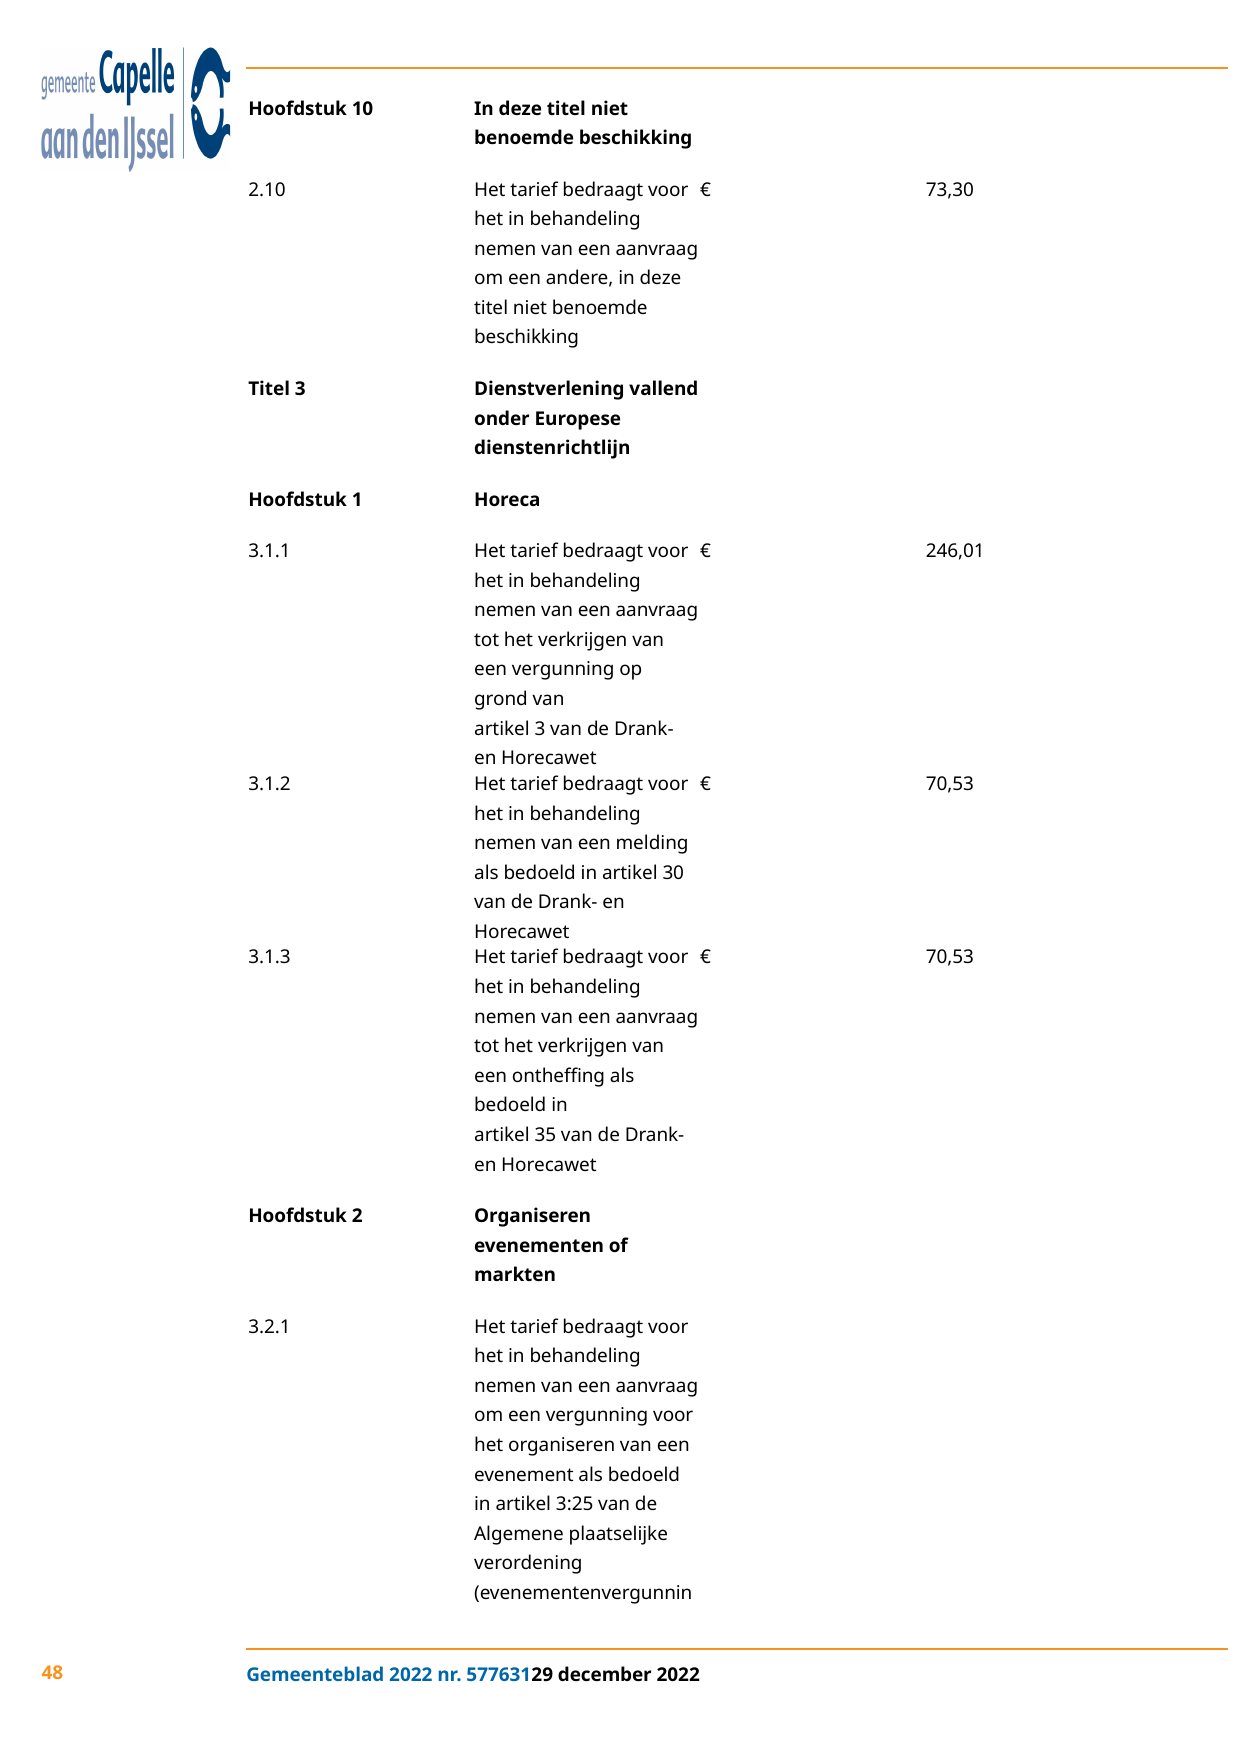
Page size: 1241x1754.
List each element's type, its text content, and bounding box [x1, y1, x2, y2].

table_cell Titel 3 [248, 375, 474, 460]
table_cell [700, 512, 926, 537]
table_cell In deze titel niet benoemde beschikking [474, 95, 700, 150]
table_cell [474, 150, 700, 176]
table_cell [474, 1287, 700, 1313]
table_cell [926, 1202, 1152, 1287]
table_cell 70,53 [926, 770, 1152, 944]
table_cell [700, 350, 926, 375]
table_cell [474, 1177, 700, 1202]
table_cell Dienstverlening vallend onder Europese dienstenrichtlijn [474, 375, 700, 460]
table_cell [700, 1287, 926, 1313]
table_cell € [700, 770, 926, 944]
table_cell [700, 1177, 926, 1202]
table_cell [926, 375, 1152, 460]
table_cell [926, 150, 1152, 176]
table_cell Hoofdstuk 2 [248, 1202, 474, 1287]
table_cell Het tarief bedraagt voor het in behandeling nemen van een aanvraag om een vergunning voor het organiseren van een evenement als bedoeld in artikel 3:25 van de Algemene plaatselijke verordening (evenementenvergunnin [474, 1313, 700, 1605]
table_cell [474, 350, 700, 375]
table_cell 3.1.2 [248, 770, 474, 944]
table_cell Het tarief bedraagt voor het in behandeling nemen van een aanvraag om een andere, in deze titel niet benoemde beschikking [474, 176, 700, 349]
table_cell [248, 460, 474, 486]
table_cell [926, 1177, 1152, 1202]
table_cell [700, 486, 926, 512]
table_cell [700, 460, 926, 486]
table_cell 70,53 [926, 944, 1152, 1177]
table_cell [926, 1287, 1152, 1313]
table_cell [474, 512, 700, 537]
table_cell € [700, 944, 926, 1177]
table_cell € [700, 176, 926, 349]
table_cell Het tarief bedraagt voor het in behandeling nemen van een aanvraag tot het verkrijgen van een vergunning op grond van artikel 3 van de Drank- en Horecawet [474, 537, 700, 770]
table_cell 246,01 [926, 537, 1152, 770]
table_cell [248, 350, 474, 375]
table_cell [926, 486, 1152, 512]
table_cell 3.1.1 [248, 537, 474, 770]
table_cell [700, 150, 926, 176]
table_cell [248, 1287, 474, 1313]
table_cell 3.2.1 [248, 1313, 474, 1605]
table_cell € [700, 537, 926, 770]
table_cell Het tarief bedraagt voor het in behandeling nemen van een aanvraag tot het verkrijgen van een ontheffing als bedoeld in artikel 35 van de Drank- en Horecawet [474, 944, 700, 1177]
table_cell Organiseren evenementen of markten [474, 1202, 700, 1287]
table_cell [700, 1202, 926, 1287]
table_cell Hoofdstuk 10 [248, 95, 474, 150]
table_cell Hoofdstuk 1 [248, 486, 474, 512]
table_cell [926, 460, 1152, 486]
table_cell 3.1.3 [248, 944, 474, 1177]
table_cell Horeca [474, 486, 700, 512]
table_cell [474, 460, 700, 486]
table_cell [700, 375, 926, 460]
table_cell [700, 1313, 926, 1605]
table_cell [926, 1313, 1152, 1605]
table_cell 2.10 [248, 176, 474, 349]
table_cell [248, 1177, 474, 1202]
picture [41, 47, 231, 172]
table_cell [700, 95, 926, 150]
table_cell [248, 150, 474, 176]
table_cell [926, 95, 1152, 150]
table_cell [248, 512, 474, 537]
table_cell [926, 512, 1152, 537]
table_cell Het tarief bedraagt voor het in behandeling nemen van een melding als bedoeld in artikel 30 van de Drank- en Horecawet [474, 770, 700, 944]
table_cell 73,30 [926, 176, 1152, 349]
table_cell [926, 350, 1152, 375]
